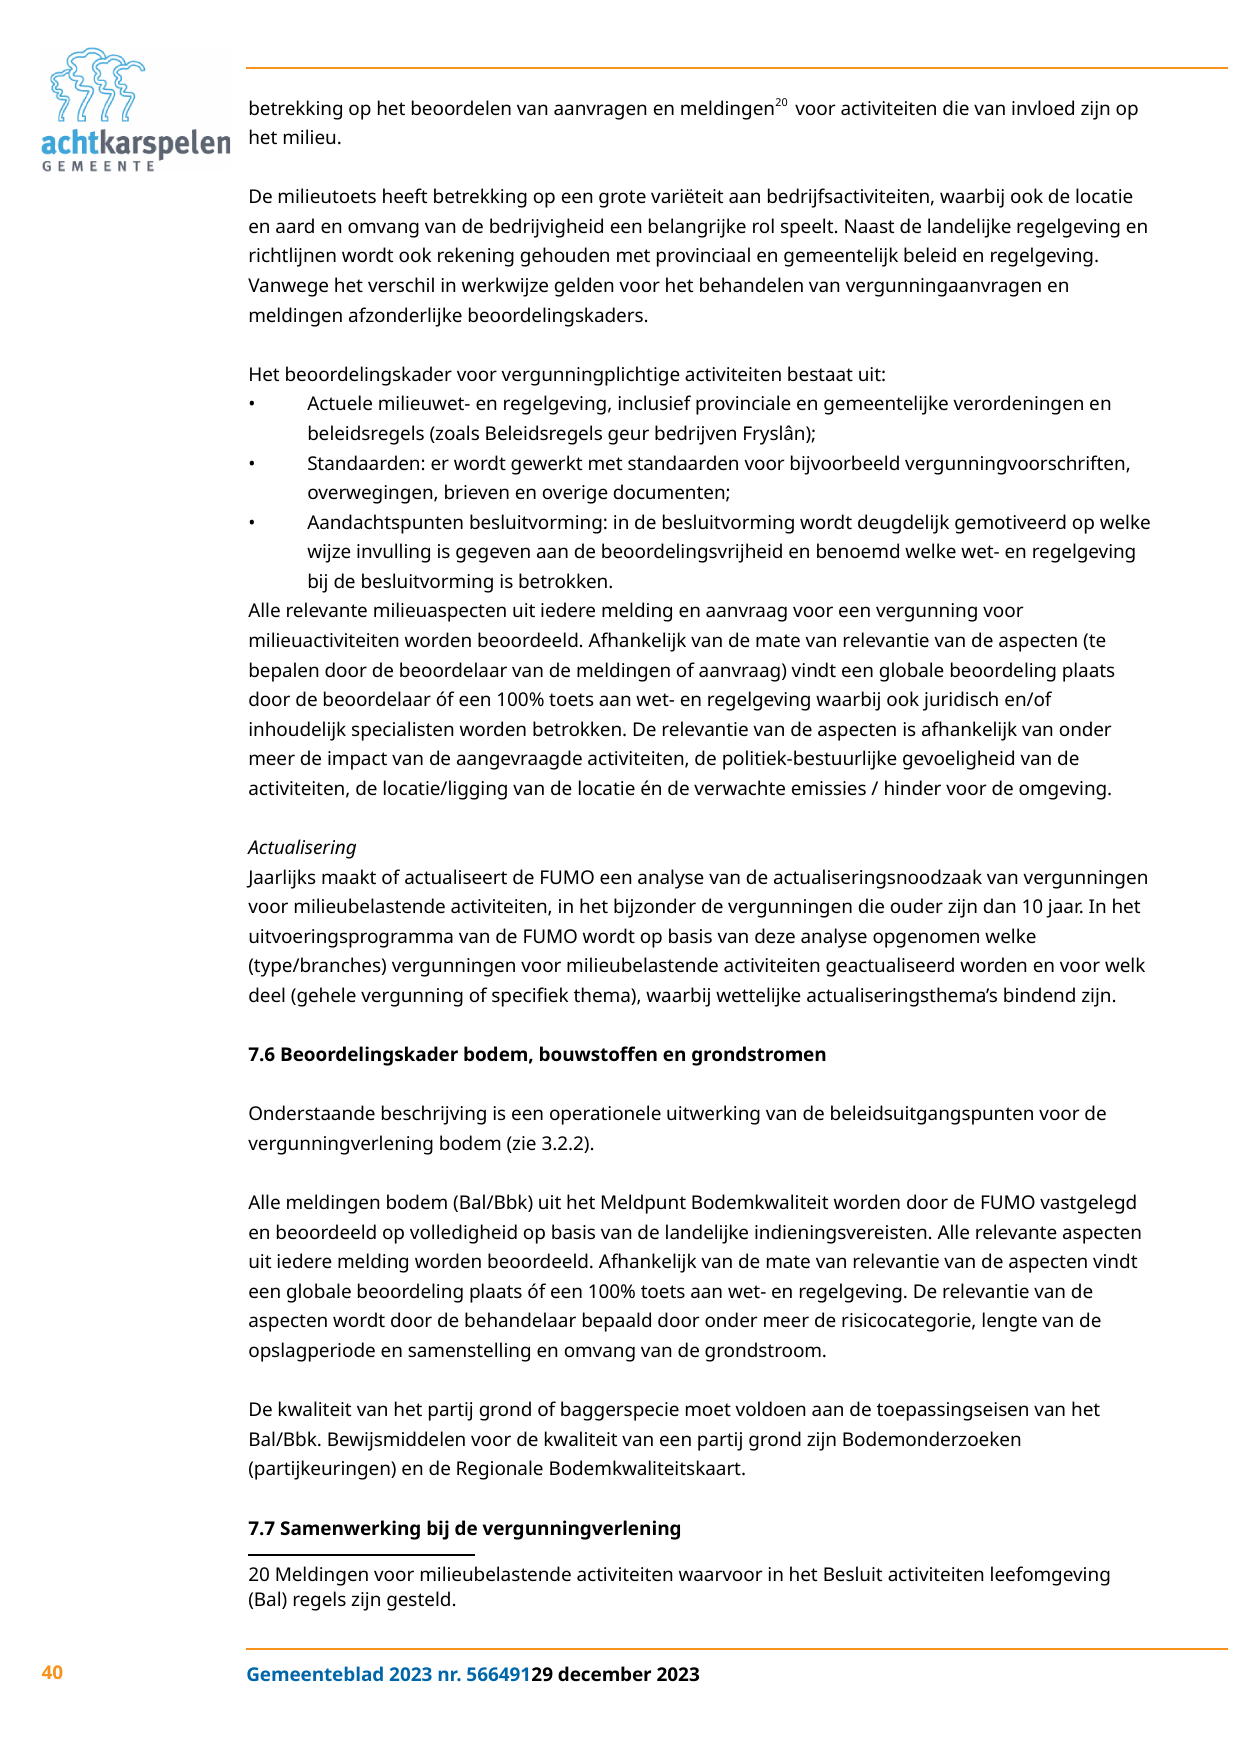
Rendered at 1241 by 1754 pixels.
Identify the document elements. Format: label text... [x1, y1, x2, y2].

text Alle meldingen bodem (Bal/Bbk) uit het Meldpunt Bodemkwaliteit worden door de FUMO vastgelegd en beoordeeld op volledigheid op basis van de landelijke indieningsvereisten. Alle relevante aspecten uit iedere melding worden beoordeeld. Afhankelijk van de mate van relevantie van de aspecten vindt een globale beoordeling plaats óf een 100% toets aan wet- en regelgeving. De relevantie van de aspecten wordt door de behandelaar bepaald door onder meer de risicocategorie, lengte van de opslagperiode en samenstelling en omvang van de grondstroom. [248, 1189, 1152, 1363]
text 7.7 Samenwerking bij de vergunningverlening [248, 1515, 1152, 1541]
list Aandachtspunten besluitvorming: in de besluitvorming wordt deugdelijk gemotiveerd op welke wijze invulling is gegeven aan de beoordelingsvrijheid en benoemd welke wet- en regelgeving bij de besluitvorming is betrokken. [248, 509, 1152, 594]
list Standaarden: er wordt gewerkt met standaarden voor bijvoorbeeld vergunningvoorschriften, overwegingen, brieven en overige documenten; [248, 450, 1152, 505]
text De kwaliteit van het partij grond of baggerspecie moet voldoen aan de toepassingseisen van het Bal/Bbk. Bewijsmiddelen voor de kwaliteit van een partij grond zijn Bodemonderzoeken (partijkeuringen) en de Regionale Bodemkwaliteitskaart. [248, 1396, 1152, 1481]
text Jaarlijks maakt of actualiseert de FUMO een analyse van de actualiseringsnoodzaak van vergunningen voor milieubelastende activiteiten, in het bijzonder de vergunningen die ouder zijn dan 10 jaar. In het uitvoeringsprogramma van de FUMO wordt op basis van deze analyse opgenomen welke (type/branches) vergunningen voor milieubelastende activiteiten geactualiseerd worden en voor welk deel (gehele vergunning of specifiek thema), waarbij wettelijke actualiseringsthema’s bindend zijn. [248, 864, 1152, 1008]
picture [41, 47, 231, 172]
text 7.6 Beoordelingskader bodem, bouwstoffen en grondstromen [248, 1041, 1152, 1067]
text betrekking op het beoordelen van aanvragen en meldingen voor activiteiten die van invloed zijn op het milieu. [248, 95, 1152, 150]
text Onderstaande beschrijving is een operationele uitwerking van de beleidsuitgangspunten voor de vergunningverlening bodem (zie 3.2.2). [248, 1101, 1152, 1156]
text De milieutoets heeft betrekking op een grote variëteit aan bedrijfsactiviteiten, waarbij ook de locatie en aard en omvang van de bedrijvigheid een belangrijke rol speelt. Naast de landelijke regelgeving en richtlijnen wordt ook rekening gehouden met provinciaal en gemeentelijk beleid en regelgeving. Vanwege het verschil in werkwijze gelden voor het behandelen van vergunningaanvragen en meldingen afzonderlijke beoordelingskaders. [248, 183, 1152, 328]
text Het beoordelingskader voor vergunningplichtige activiteiten bestaat uit: [248, 361, 1152, 387]
list Actuele milieuwet- en regelgeving, inclusief provinciale en gemeentelijke verordeningen en beleidsregels (zoals Beleidsregels geur bedrijven Fryslân); [248, 391, 1152, 446]
text Alle relevante milieuaspecten uit iedere melding en aanvraag voor een vergunning voor milieuactiviteiten worden beoordeeld. Afhankelijk van de mate van relevantie van de aspecten (te bepalen door de beoordelaar van de meldingen of aanvraag) vindt een globale beoordeling plaats door de beoordelaar óf een 100% toets aan wet- en regelgeving waarbij ook juridisch en/of inhoudelijk specialisten worden betrokken. De relevantie van de aspecten is afhankelijk van onder meer de impact van de aangevraagde activiteiten, de politiek-bestuurlijke gevoeligheid van de activiteiten, de locatie/ligging van de locatie én de verwachte emissies / hinder voor de omgeving. [248, 598, 1152, 801]
text Actualisering [248, 834, 1152, 860]
text Meldingen voor milieubelastende activiteiten waarvoor in het Besluit activiteiten leefomgeving (Bal) regels zijn gesteld. [248, 1561, 1152, 1612]
